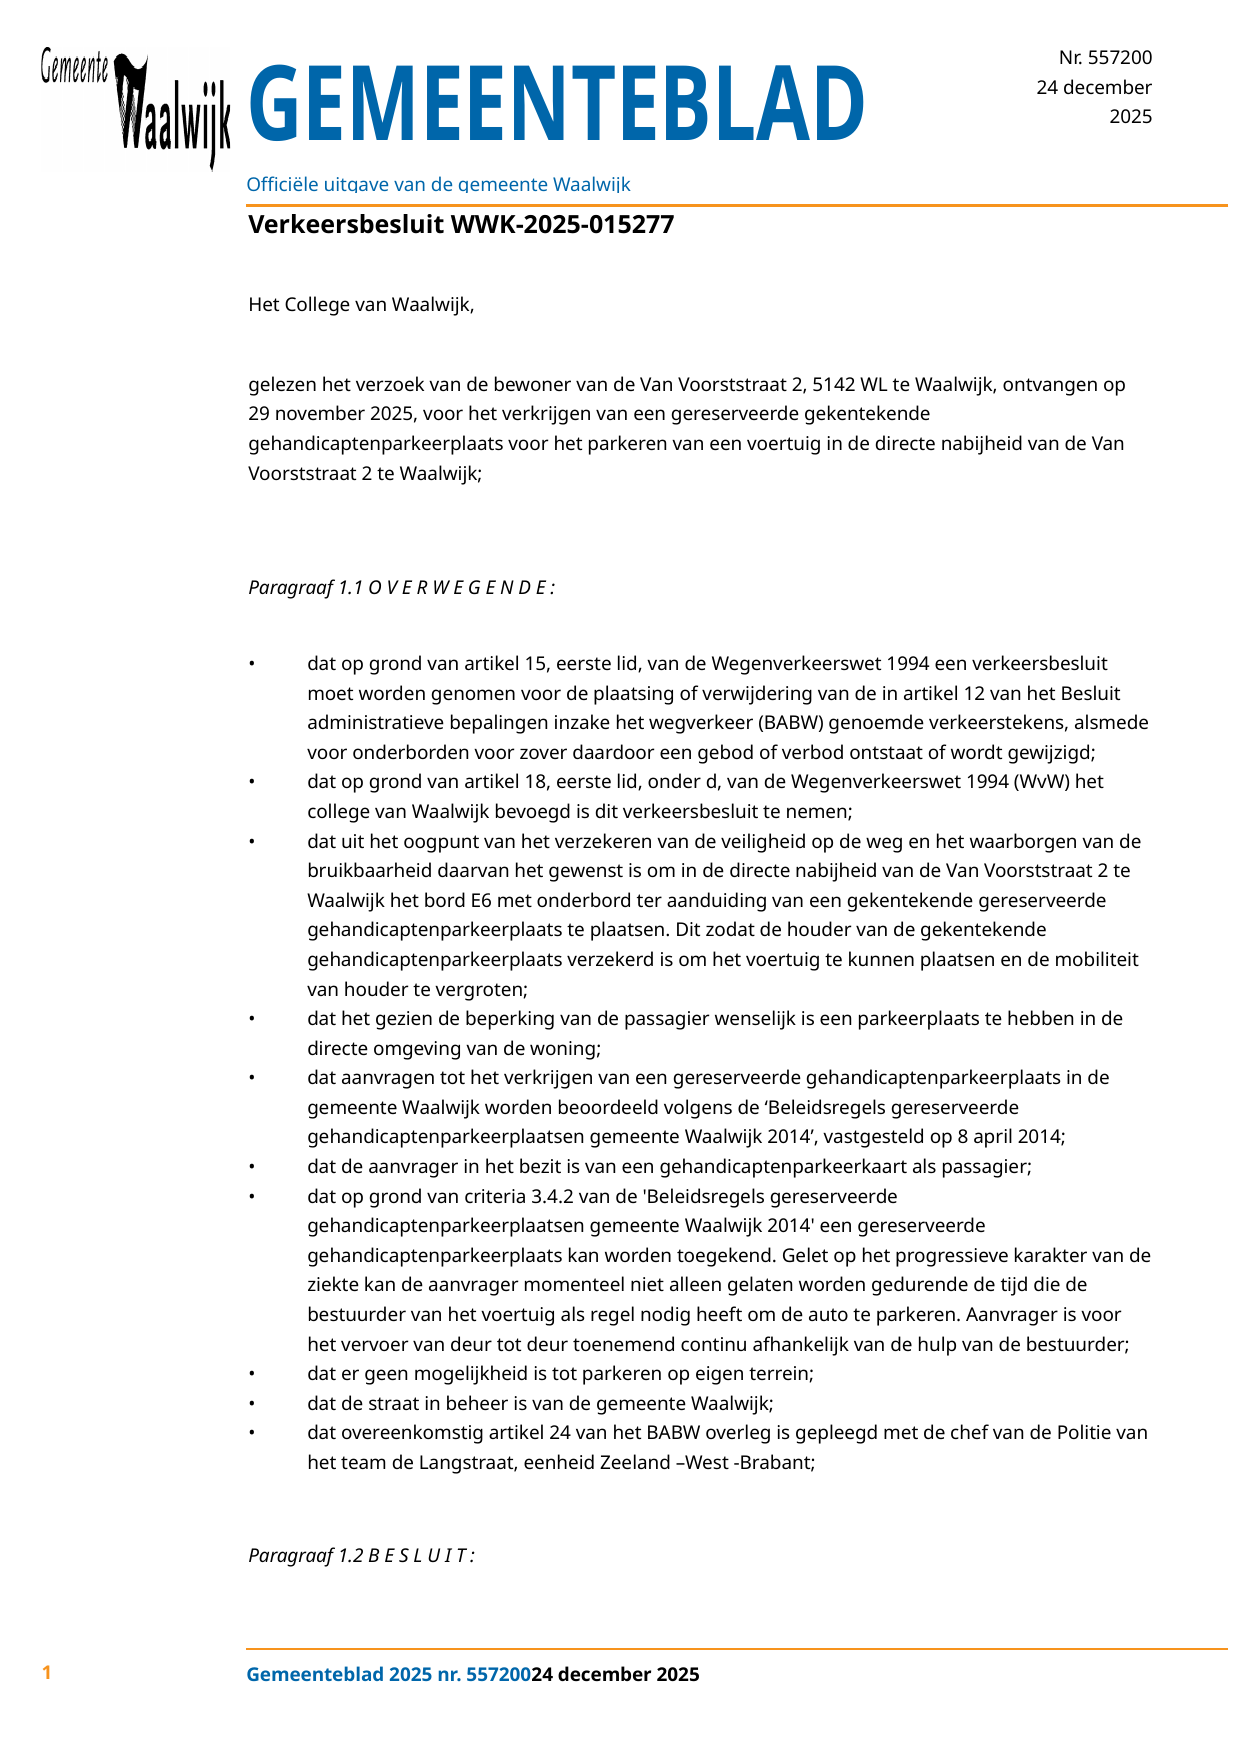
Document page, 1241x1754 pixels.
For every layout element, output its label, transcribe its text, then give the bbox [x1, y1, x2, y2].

text Verkeersbesluit WWK-2025-015277 [248, 207, 1152, 241]
list dat er geen mogelijkheid is tot parkeren op eigen terrein; [248, 1360, 1152, 1386]
list dat aanvragen tot het verkrijgen van een gereserveerde gehandicaptenparkeerplaats in de gemeente Waalwijk worden beoordeeld volgens de ‘Beleidsregels gereserveerde gehandicaptenparkeerplaatsen gemeente Waalwijk 2014’, vastgesteld op 8 april 2014; [248, 1064, 1152, 1149]
list dat de aanvrager in het bezit is van een gehandicaptenparkeerkaart als passagier; [248, 1153, 1152, 1179]
list dat de straat in beheer is van de gemeente Waalwijk; [248, 1390, 1152, 1416]
list dat op grond van criteria 3.4.2 van de 'Beleidsregels gereserveerde gehandicaptenparkeerplaatsen gemeente Waalwijk 2014' een gereserveerde gehandicaptenparkeerplaats kan worden toegekend. Gelet op het progressieve karakter van de ziekte kan de aanvrager momenteel niet alleen gelaten worden gedurende de tijd die de bestuurder van het voertuig als regel nodig heeft om de auto te parkeren. Aanvrager is voor het vervoer van deur tot deur toenemend continu afhankelijk van de hulp van de bestuurder; [248, 1183, 1152, 1356]
text Het College van Waalwijk, [248, 291, 1152, 317]
list dat op grond van artikel 15, eerste lid, van de Wegenverkeerswet 1994 een verkeersbesluit moet worden genomen voor de plaatsing of verwijdering van de in artikel 12 van het Besluit administratieve bepalingen inzake het wegverkeer (BABW) genoemde verkeerstekens, alsmede voor onderborden voor zover daardoor een gebod of verbod ontstaat of wordt gewijzigd; [248, 650, 1152, 765]
list dat op grond van artikel 18, eerste lid, onder d, van de Wegenverkeerswet 1994 (WvW) het college van Waalwijk bevoegd is dit verkeersbesluit te nemen; [248, 769, 1152, 824]
text Paragraaf 1.2 B E S L U I T : [248, 1543, 1152, 1568]
text Paragraaf 1.1 O V E R W E G E N D E : [248, 574, 1152, 600]
text gelezen het verzoek van de bewoner van de Van Voorststraat 2, 5142 WL te Waalwijk, ontvangen op 29 november 2025, voor het verkrijgen van een gereserveerde gekentekende gehandicaptenparkeerplaats voor het parkeren van een voertuig in de directe nabijheid van de Van Voorststraat 2 te Waalwijk; [248, 371, 1152, 486]
list dat overeenkomstig artikel 24 van het BABW overleg is gepleegd met de chef van de Politie van het team de Langstraat, eenheid Zeeland –West -Brabant; [248, 1419, 1152, 1475]
list dat uit het oogpunt van het verzekeren van de veiligheid op de weg en het waarborgen van de bruikbaarheid daarvan het gewenst is om in de directe nabijheid van de Van Voorststraat 2 te Waalwijk het bord E6 met onderbord ter aanduiding van een gekentekende gereserveerde gehandicaptenparkeerplaats te plaatsen. Dit zodat de houder van de gekentekende gehandicaptenparkeerplaats verzekerd is om het voertuig te kunnen plaatsen en de mobiliteit van houder te vergroten; [248, 828, 1152, 1001]
list dat het gezien de beperking van de passagier wenselijk is een parkeerplaats te hebben in de directe omgeving van de woning; [248, 1005, 1152, 1061]
picture [41, 47, 231, 172]
